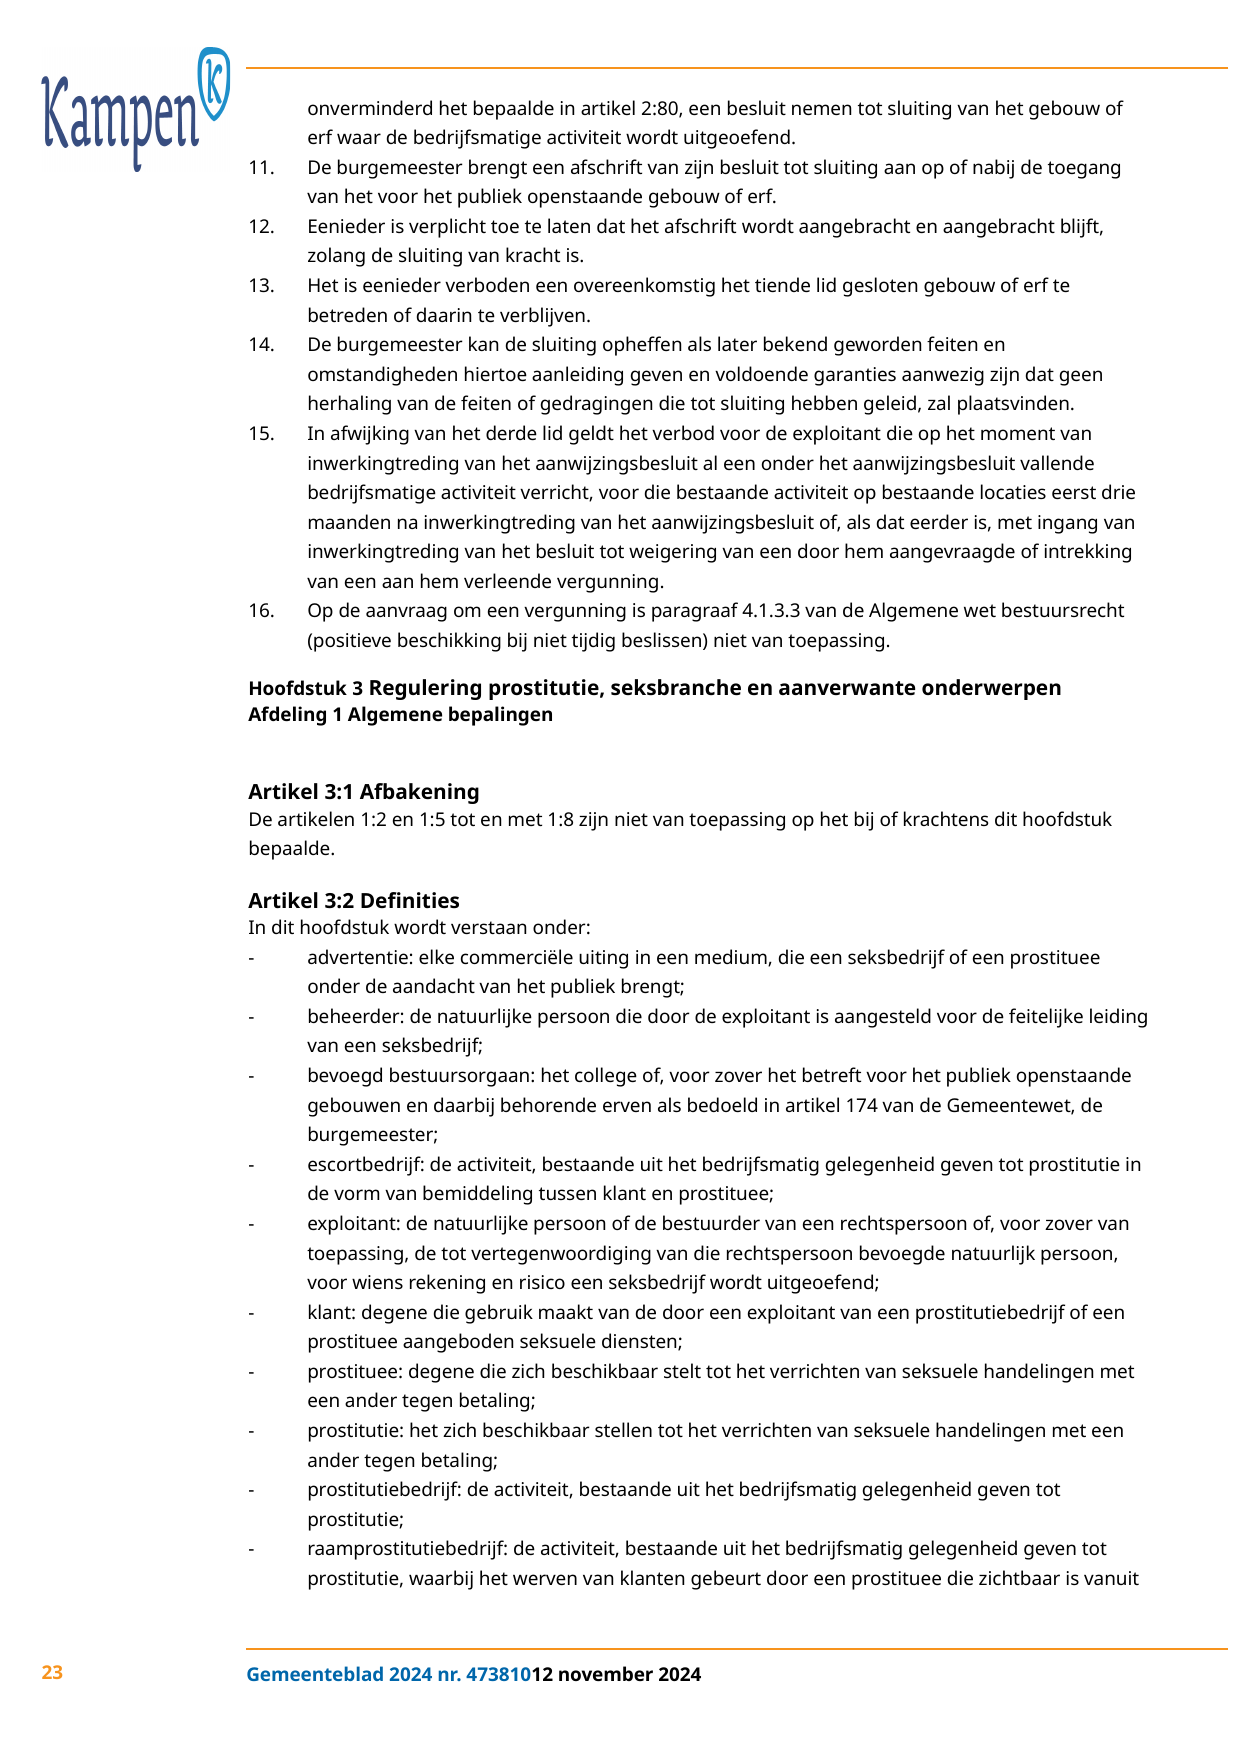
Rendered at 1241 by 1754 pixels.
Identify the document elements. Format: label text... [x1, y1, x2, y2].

list advertentie: elke commerciële uiting in een medium, die een seksbedrijf of een prostituee onder de aandacht van het publiek brengt; [248, 944, 1152, 999]
list bevoegd bestuursorgaan: het college of, voor zover het betreft voor het publiek openstaande gebouwen en daarbij behorende erven als bedoeld in artikel 174 van de Gemeentewet, de burgemeester; [248, 1062, 1152, 1147]
list prostitutiebedrijf: de activiteit, bestaande uit het bedrijfsmatig gelegenheid geven tot prostitutie; [248, 1476, 1152, 1532]
list exploitant: de natuurlijke persoon of de bestuurder van een rechtspersoon of, voor zover van toepassing, de tot vertegenwoordiging van die rechtspersoon bevoegde natuurlijk persoon, voor wiens rekening en risico een seksbedrijf wordt uitgeoefend; [248, 1210, 1152, 1295]
list onverminderd het bepaalde in artikel 2:80, een besluit nemen tot sluiting van het gebouw of erf waar de bedrijfsmatige activiteit wordt uitgeoefend. [248, 95, 1152, 150]
text Artikel 3:2 Definities [248, 886, 1152, 914]
list klant: degene die gebruik maakt van de door een exploitant van een prostitutiebedrijf of een prostituee aangeboden seksuele diensten; [248, 1299, 1152, 1354]
list Het is eenieder verboden een overeenkomstig het tiende lid gesloten gebouw of erf te betreden of daarin te verblijven. [248, 272, 1152, 328]
text In dit hoofdstuk wordt verstaan onder: [248, 914, 1152, 940]
list prostituee: degene die zich beschikbaar stelt tot het verrichten van seksuele handelingen met een ander tegen betaling; [248, 1358, 1152, 1413]
list De burgemeester brengt een afschrift van zijn besluit tot sluiting aan op of nabij de toegang van het voor het publiek openstaande gebouw of erf. [248, 154, 1152, 209]
list Op de aanvraag om een vergunning is paragraaf 4.1.3.3 van de Algemene wet bestuursrecht (positieve beschikking bij niet tijdig beslissen) niet van toepassing. [248, 598, 1152, 653]
text De artikelen 1:2 en 1:5 tot en met 1:8 zijn niet van toepassing op het bij of krachtens dit hoofdstuk bepaalde. [248, 806, 1152, 861]
list prostitutie: het zich beschikbaar stellen tot het verrichten van seksuele handelingen met een ander tegen betaling; [248, 1417, 1152, 1473]
picture [41, 47, 231, 172]
text Hoofdstuk 3 Regulering prostitutie, seksbranche en aanverwante onderwerpen [248, 673, 1152, 701]
list Eenieder is verplicht toe te laten dat het afschrift wordt aangebracht en aangebracht blijft, zolang de sluiting van kracht is. [248, 213, 1152, 268]
list beheerder: de natuurlijke persoon die door de exploitant is aangesteld voor de feitelijke leiding van een seksbedrijf; [248, 1003, 1152, 1058]
list raamprostitutiebedrijf: de activiteit, bestaande uit het bedrijfsmatig gelegenheid geven tot prostitutie, waarbij het werven van klanten gebeurt door een prostituee die zichtbaar is vanuit [248, 1536, 1152, 1591]
list De burgemeester kan de sluiting opheffen als later bekend geworden feiten en omstandigheden hiertoe aanleiding geven en voldoende garanties aanwezig zijn dat geen herhaling van de feiten of gedragingen die tot sluiting hebben geleid, zal plaatsvinden. [248, 331, 1152, 416]
text Artikel 3:1 Afbakening [248, 777, 1152, 806]
list escortbedrijf: de activiteit, bestaande uit het bedrijfsmatig gelegenheid geven tot prostitutie in de vorm van bemiddeling tussen klant en prostituee; [248, 1151, 1152, 1206]
text Afdeling 1 Algemene bepalingen [248, 701, 1152, 727]
list In afwijking van het derde lid geldt het verbod voor de exploitant die op het moment van inwerkingtreding van het aanwijzingsbesluit al een onder het aanwijzingsbesluit vallende bedrijfsmatige activiteit verricht, voor die bestaande activiteit op bestaande locaties eerst drie maanden na inwerkingtreding van het aanwijzingsbesluit of, als dat eerder is, met ingang van inwerkingtreding van het besluit tot weigering van een door hem aangevraagde of intrekking van een aan hem verleende vergunning. [248, 420, 1152, 594]
